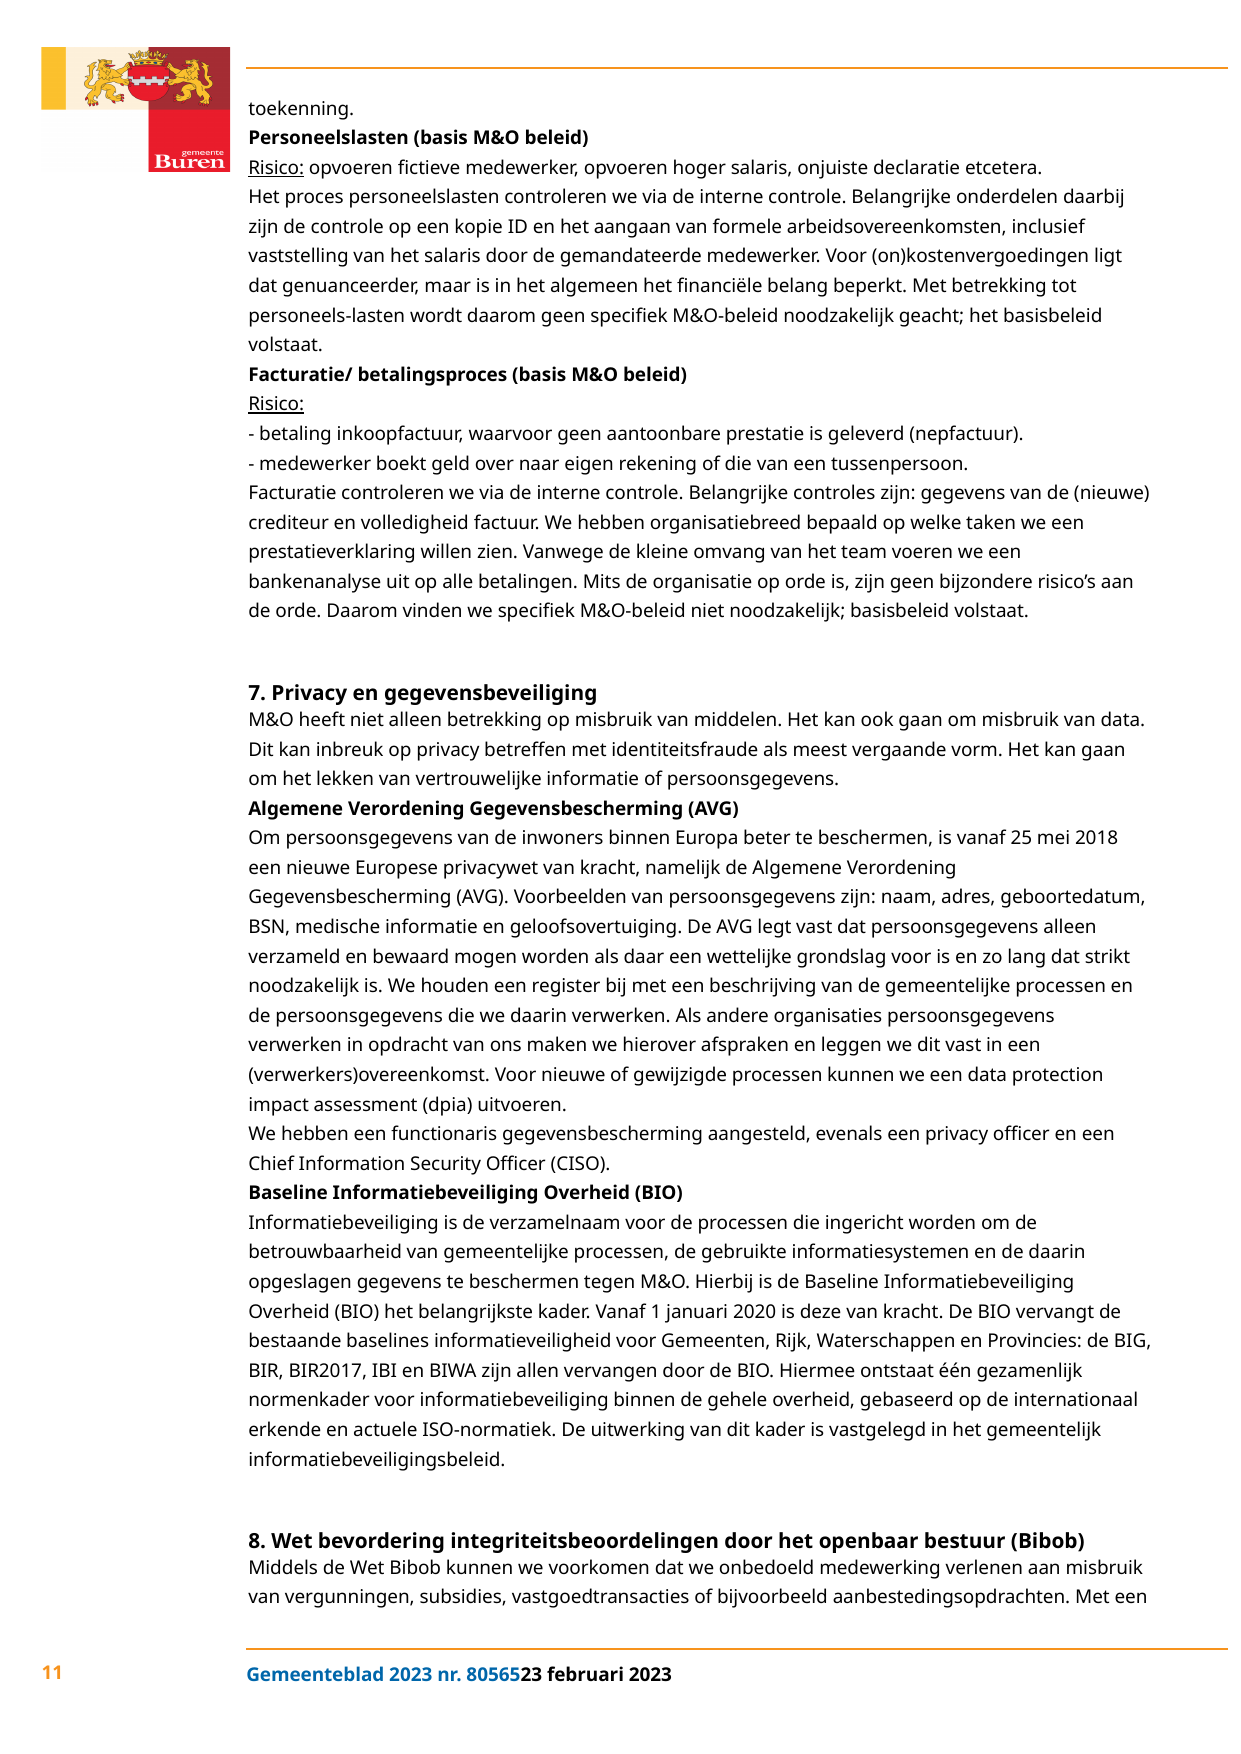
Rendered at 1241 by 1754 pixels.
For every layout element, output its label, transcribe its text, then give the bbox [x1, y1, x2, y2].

picture [41, 47, 231, 172]
text Personeelslasten (basis M&O beleid) [248, 124, 1152, 150]
text Risico: [248, 391, 1152, 416]
text Middels de Wet Bibob kunnen we voorkomen dat we onbedoeld medewerking verlenen aan misbruik van vergunningen, subsidies, vastgoedtransacties of bijvoorbeeld aanbestedingsopdrachten. Met een [248, 1554, 1152, 1609]
text 8. Wet bevordering integriteitsbeoordelingen door het openbaar bestuur (Bibob) [248, 1526, 1152, 1554]
text Facturatie controleren we via de interne controle. Belangrijke controles zijn: gegevens van de (nieuwe) crediteur en volledigheid factuur. We hebben organisatiebreed bepaald op welke taken we een prestatieverklaring willen zien. Vanwege de kleine omvang van het team voeren we een bankenanalyse uit op alle betalingen. Mits de organisatie op orde is, zijn geen bijzondere risico’s aan de orde. Daarom vinden we specifiek M&O-beleid niet noodzakelijk; basisbeleid volstaat. [248, 479, 1152, 623]
text Om persoonsgegevens van de inwoners binnen Europa beter te beschermen, is vanaf 25 mei 2018 een nieuwe Europese privacywet van kracht, namelijk de Algemene Verordening Gegevensbescherming (AVG). Voorbeelden van persoonsgegevens zijn: naam, adres, geboortedatum, BSN, medische informatie en geloofsovertuiging. De AVG legt vast dat persoonsgegevens alleen verzameld en bewaard mogen worden als daar een wettelijke grondslag voor is en zo lang dat strikt noodzakelijk is. We houden een register bij met een beschrijving van de gemeentelijke processen en de persoonsgegevens die we daarin verwerken. Als andere organisaties persoonsgegevens verwerken in opdracht van ons maken we hierover afspraken en leggen we dit vast in een (verwerkers)overeenkomst. Voor nieuwe of gewijzigde processen kunnen we een data protection impact assessment (dpia) uitvoeren. [248, 824, 1152, 1116]
text Risico: opvoeren fictieve medewerker, opvoeren hoger salaris, onjuiste declaratie etcetera. [248, 154, 1152, 180]
text Informatiebeveiliging is de verzamelnaam voor de processen die ingericht worden om de betrouwbaarheid van gemeentelijke processen, de gebruikte informatiesystemen en de daarin opgeslagen gegevens te beschermen tegen M&O. Hierbij is de Baseline Informatiebeveiliging Overheid (BIO) het belangrijkste kader. Vanaf 1 januari 2020 is deze van kracht. De BIO vervangt de bestaande baselines informatieveiligheid voor Gemeenten, Rijk, Waterschappen en Provincies: de BIG, BIR, BIR2017, IBI en BIWA zijn allen vervangen door de BIO. Hiermee ontstaat één gezamenlijk normenkader voor informatiebeveiliging binnen de gehele overheid, gebaseerd op de internationaal erkende en actuele ISO-normatiek. De uitwerking van dit kader is vastgelegd in het gemeentelijk informatiebeveiligingsbeleid. [248, 1209, 1152, 1471]
text - betaling inkoopfactuur, waarvoor geen aantoonbare prestatie is geleverd (nepfactuur). [248, 420, 1152, 446]
text Facturatie/ betalingsproces (basis M&O beleid) [248, 361, 1152, 387]
text Algemene Verordening Gegevensbescherming (AVG) [248, 795, 1152, 821]
text 7. Privacy en gegevensbeveiliging [248, 678, 1152, 706]
text M&O heeft niet alleen betrekking op misbruik van middelen. Het kan ook gaan om misbruik van data. Dit kan inbreuk op privacy betreffen met identiteitsfraude als meest vergaande vorm. Het kan gaan om het lekken van vertrouwelijke informatie of persoonsgegevens. [248, 706, 1152, 791]
text toekenning. [248, 95, 1152, 121]
text Baseline Informatiebeveiliging Overheid (BIO) [248, 1179, 1152, 1205]
text We hebben een functionaris gegevensbescherming aangesteld, evenals een privacy officer en een Chief Information Security Officer (CISO). [248, 1120, 1152, 1176]
text Het proces personeelslasten controleren we via de interne controle. Belangrijke onderdelen daarbij zijn de controle op een kopie ID en het aangaan van formele arbeidsovereenkomsten, inclusief vaststelling van het salaris door de gemandateerde medewerker. Voor (on)kostenvergoedingen ligt dat genuanceerder, maar is in het algemeen het financiële belang beperkt. Met betrekking tot personeels-lasten wordt daarom geen specifiek M&O-beleid noodzakelijk geacht; het basisbeleid volstaat. [248, 183, 1152, 357]
text - medewerker boekt geld over naar eigen rekening of die van een tussenpersoon. [248, 450, 1152, 476]
